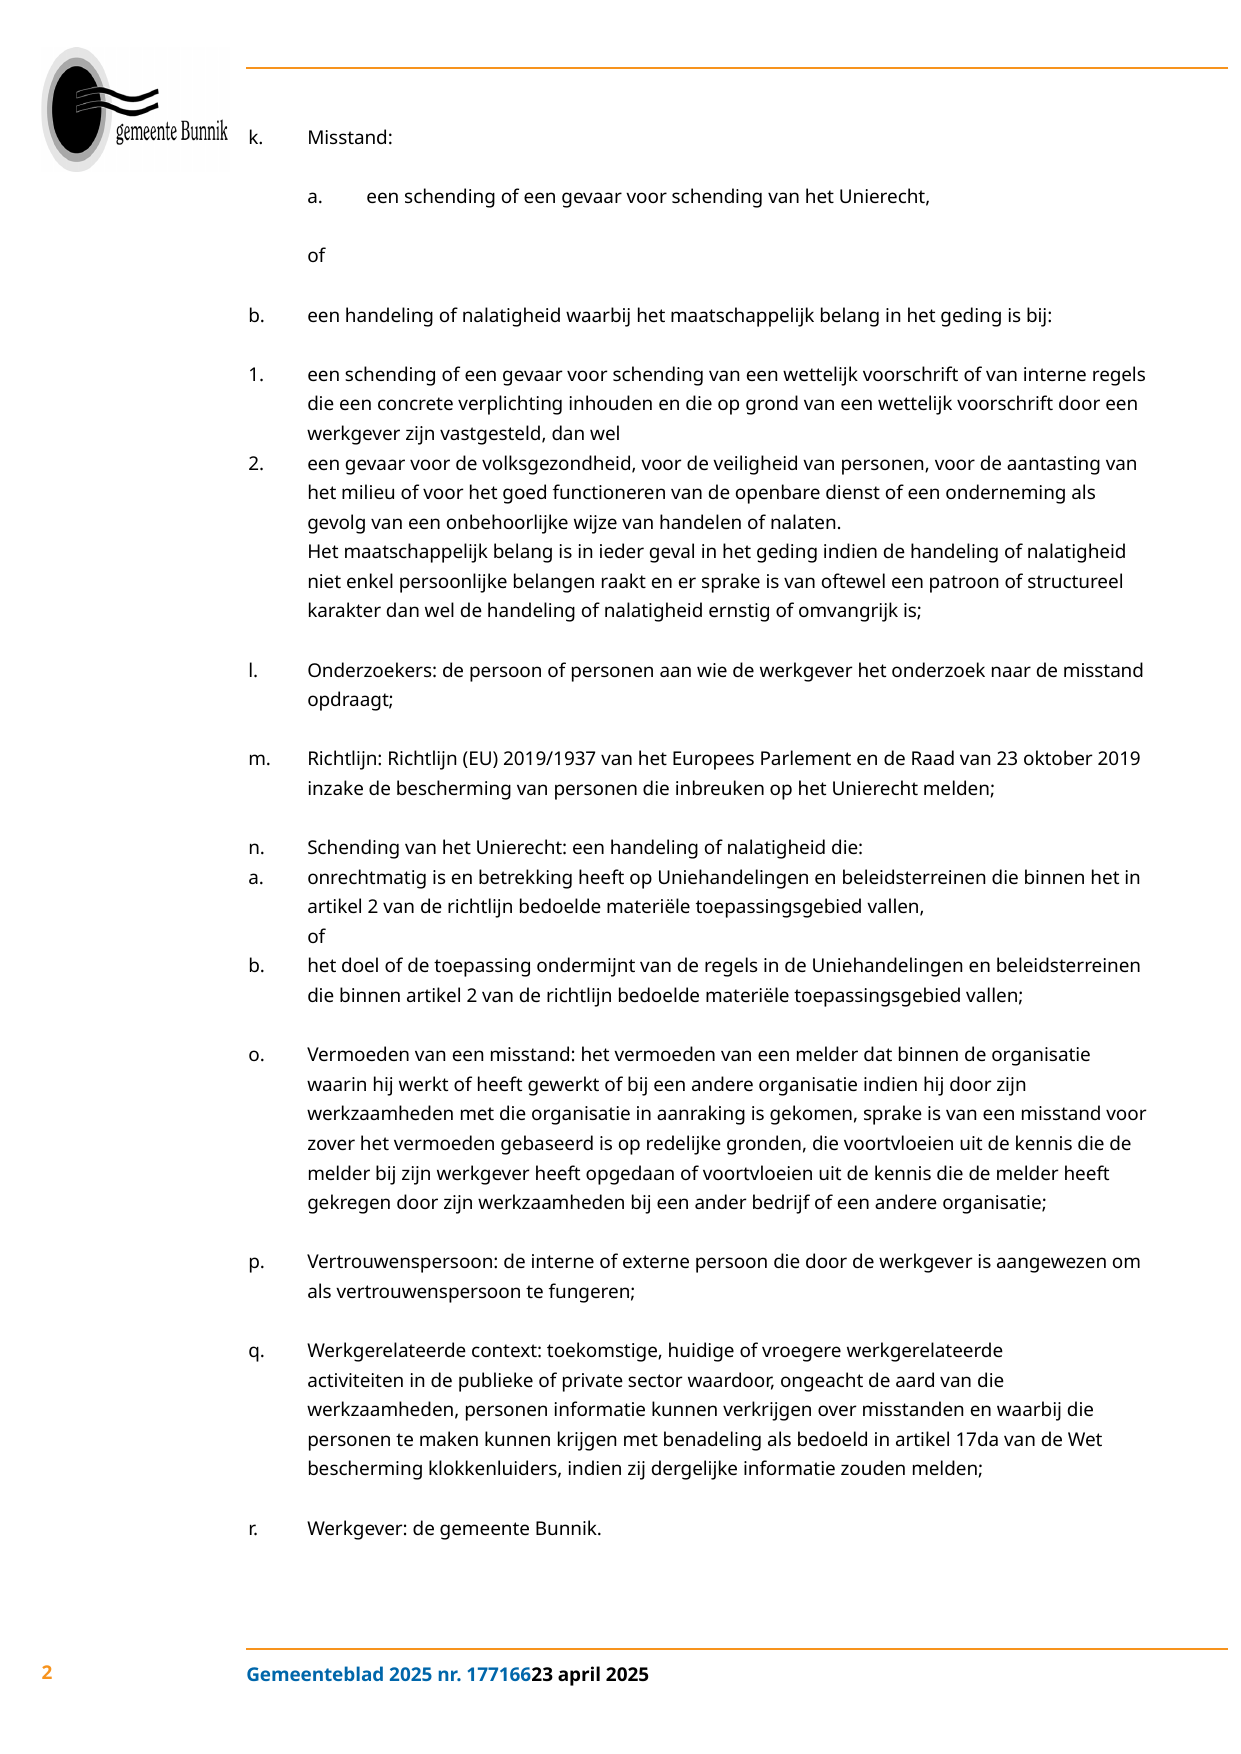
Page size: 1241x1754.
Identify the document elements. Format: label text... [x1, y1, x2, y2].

list Misstand: [248, 124, 1152, 150]
list een gevaar voor de volksgezondheid, voor de veiligheid van personen, voor de aantasting van het milieu of voor het goed functioneren van de openbare dienst of een onderneming als gevolg van een onbehoorlijke wijze van handelen of nalaten. [248, 450, 1152, 535]
list Schending van het Unierecht: een handeling of nalatigheid die: [248, 834, 1152, 860]
list Richtlijn: Richtlijn (EU) 2019/1937 van het Europees Parlement en de Raad van 23 oktober 2019 inzake de bescherming van personen die inbreuken op het Unierecht melden; [248, 746, 1152, 801]
list Vertrouwenspersoon: de interne of externe persoon die door de werkgever is aangewezen om als vertrouwenspersoon te fungeren; [248, 1248, 1152, 1304]
list Werkgerelateerde context: toekomstige, huidige of vroegere werkgerelateerde [248, 1337, 1152, 1363]
list Werkgever: de gemeente Bunnik. [248, 1515, 1152, 1541]
list onrechtmatig is en betrekking heeft op Uniehandelingen en beleidsterreinen die binnen het in artikel 2 van de richtlijn bedoelde materiële toepassingsgebied vallen, [248, 864, 1152, 919]
list Vermoeden van een misstand: het vermoeden van een melder dat binnen de organisatie waarin hij werkt of heeft gewerkt of bij een andere organisatie indien hij door zijn werkzaamheden met die organisatie in aanraking is gekomen, sprake is van een misstand voor zover het vermoeden gebaseerd is op redelijke gronden, die voortvloeien uit de kennis die de melder bij zijn werkgever heeft opgedaan of voortvloeien uit de kennis die de melder heeft gekregen door zijn werkzaamheden bij een ander bedrijf of een andere organisatie; [248, 1041, 1152, 1215]
list activiteiten in de publieke of private sector waardoor, ongeacht de aard van die werkzaamheden, personen informatie kunnen verkrijgen over misstanden en waarbij die personen te maken kunnen krijgen met benadeling als bedoeld in artikel 17da van de Wet bescherming klokkenluiders, indien zij dergelijke informatie zouden melden; [248, 1367, 1152, 1481]
list of [248, 923, 1152, 949]
list een schending of een gevaar voor schending van een wettelijk voorschrift of van interne regels die een concrete verplichting inhouden en die op grond van een wettelijk voorschrift door een werkgever zijn vastgesteld, dan wel [248, 361, 1152, 446]
list Onderzoekers: de persoon of personen aan wie de werkgever het onderzoek naar de misstand opdraagt; [248, 657, 1152, 712]
list of [248, 243, 1152, 268]
picture [41, 47, 231, 172]
list het doel of de toepassing ondermijnt van de regels in de Uniehandelingen en beleidsterreinen die binnen artikel 2 van de richtlijn bedoelde materiële toepassingsgebied vallen; [248, 953, 1152, 1008]
list een handeling of nalatigheid waarbij het maatschappelijk belang in het geding is bij: [248, 302, 1152, 328]
list Het maatschappelijk belang is in ieder geval in het geding indien de handeling of nalatigheid niet enkel persoonlijke belangen raakt en er sprake is van oftewel een patroon of structureel karakter dan wel de handeling of nalatigheid ernstig of omvangrijk is; [248, 538, 1152, 623]
list een schending of een gevaar voor schending van het Unierecht, [307, 183, 1152, 209]
